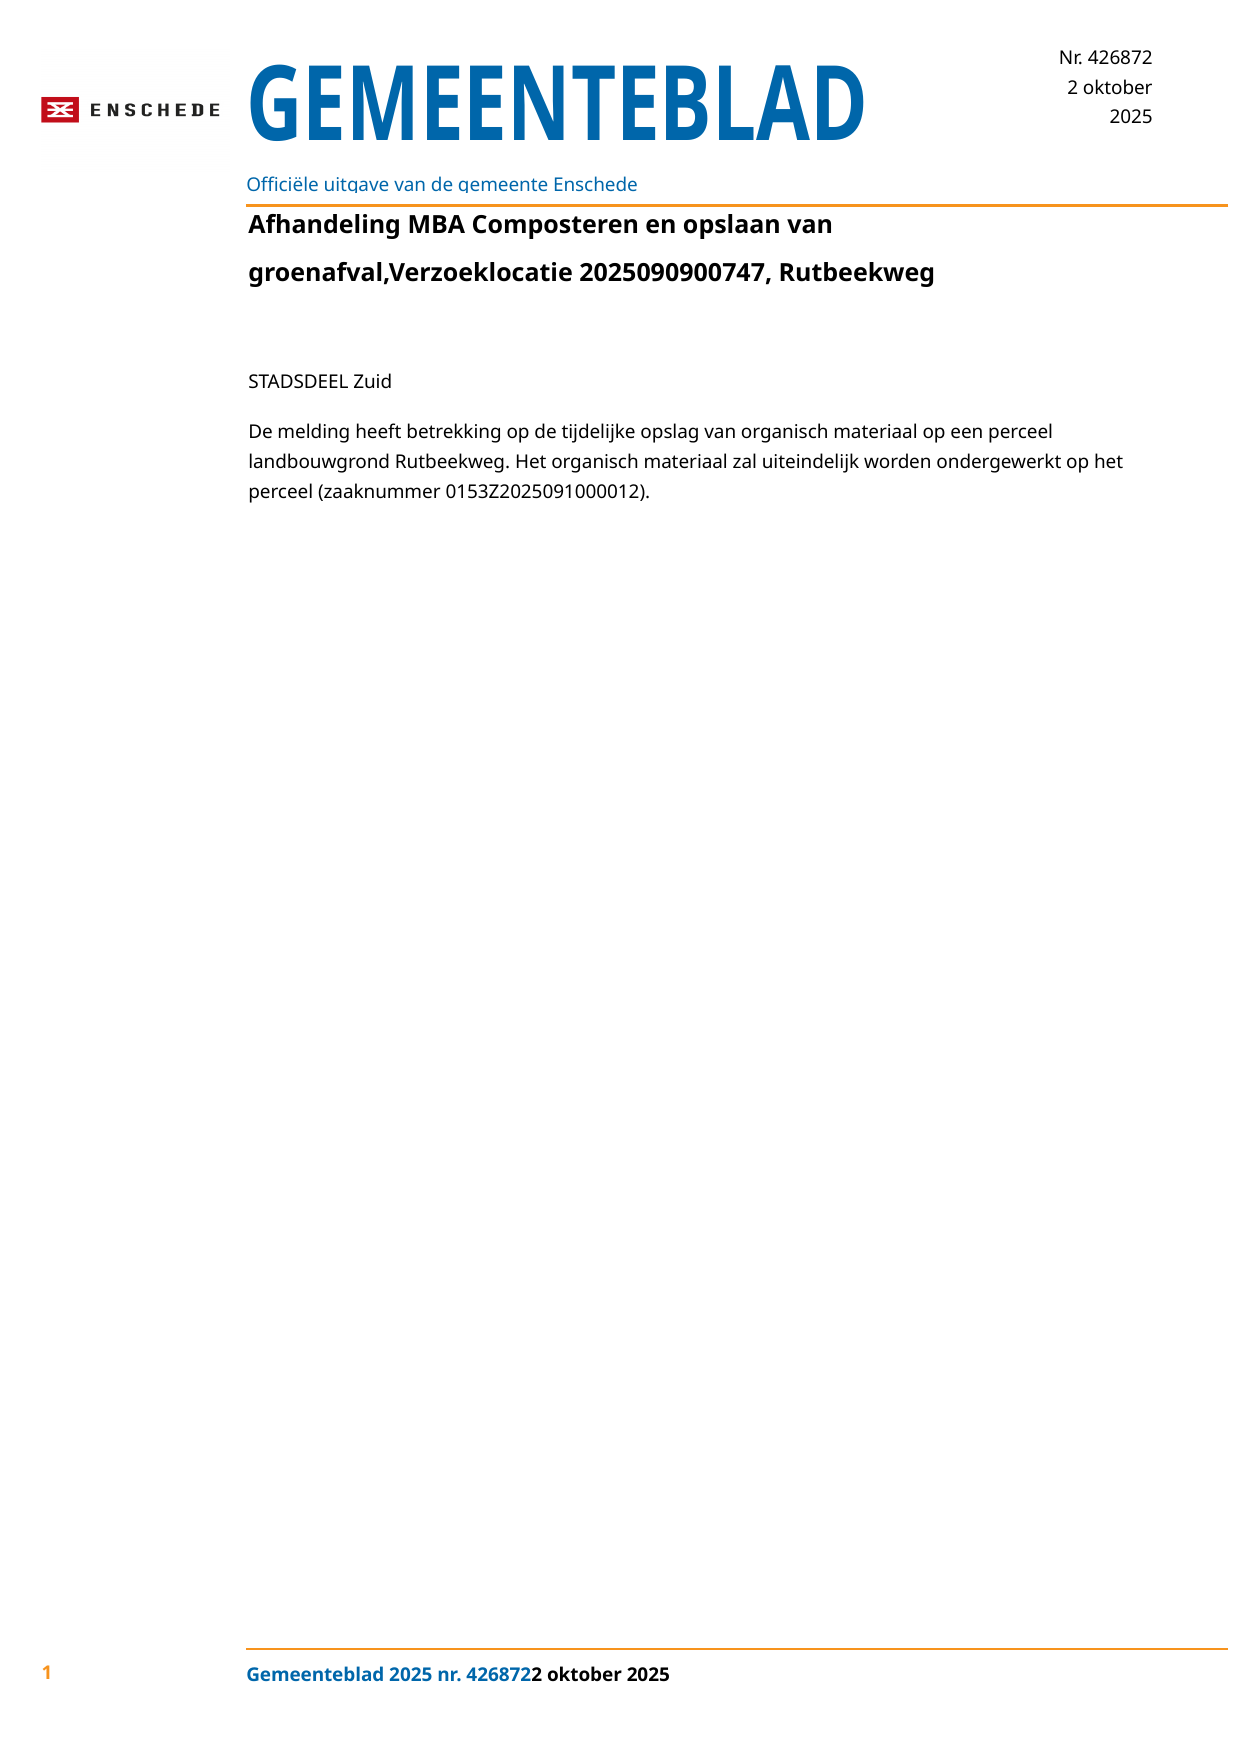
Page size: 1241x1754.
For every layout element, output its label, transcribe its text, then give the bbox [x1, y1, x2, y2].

text STADSDEEL Zuid [248, 368, 1152, 394]
picture [41, 47, 231, 172]
text Afhandeling MBA Composteren en opslaan van groenafval,Verzoeklocatie 2025090900747, Rutbeekweg [248, 207, 1152, 288]
text De melding heeft betrekking op de tijdelijke opslag van organisch materiaal op een perceel landbouwgrond Rutbeekweg. Het organisch materiaal zal uiteindelijk worden ondergewerkt op het perceel (zaaknummer 0153Z2025091000012). [248, 419, 1152, 504]
